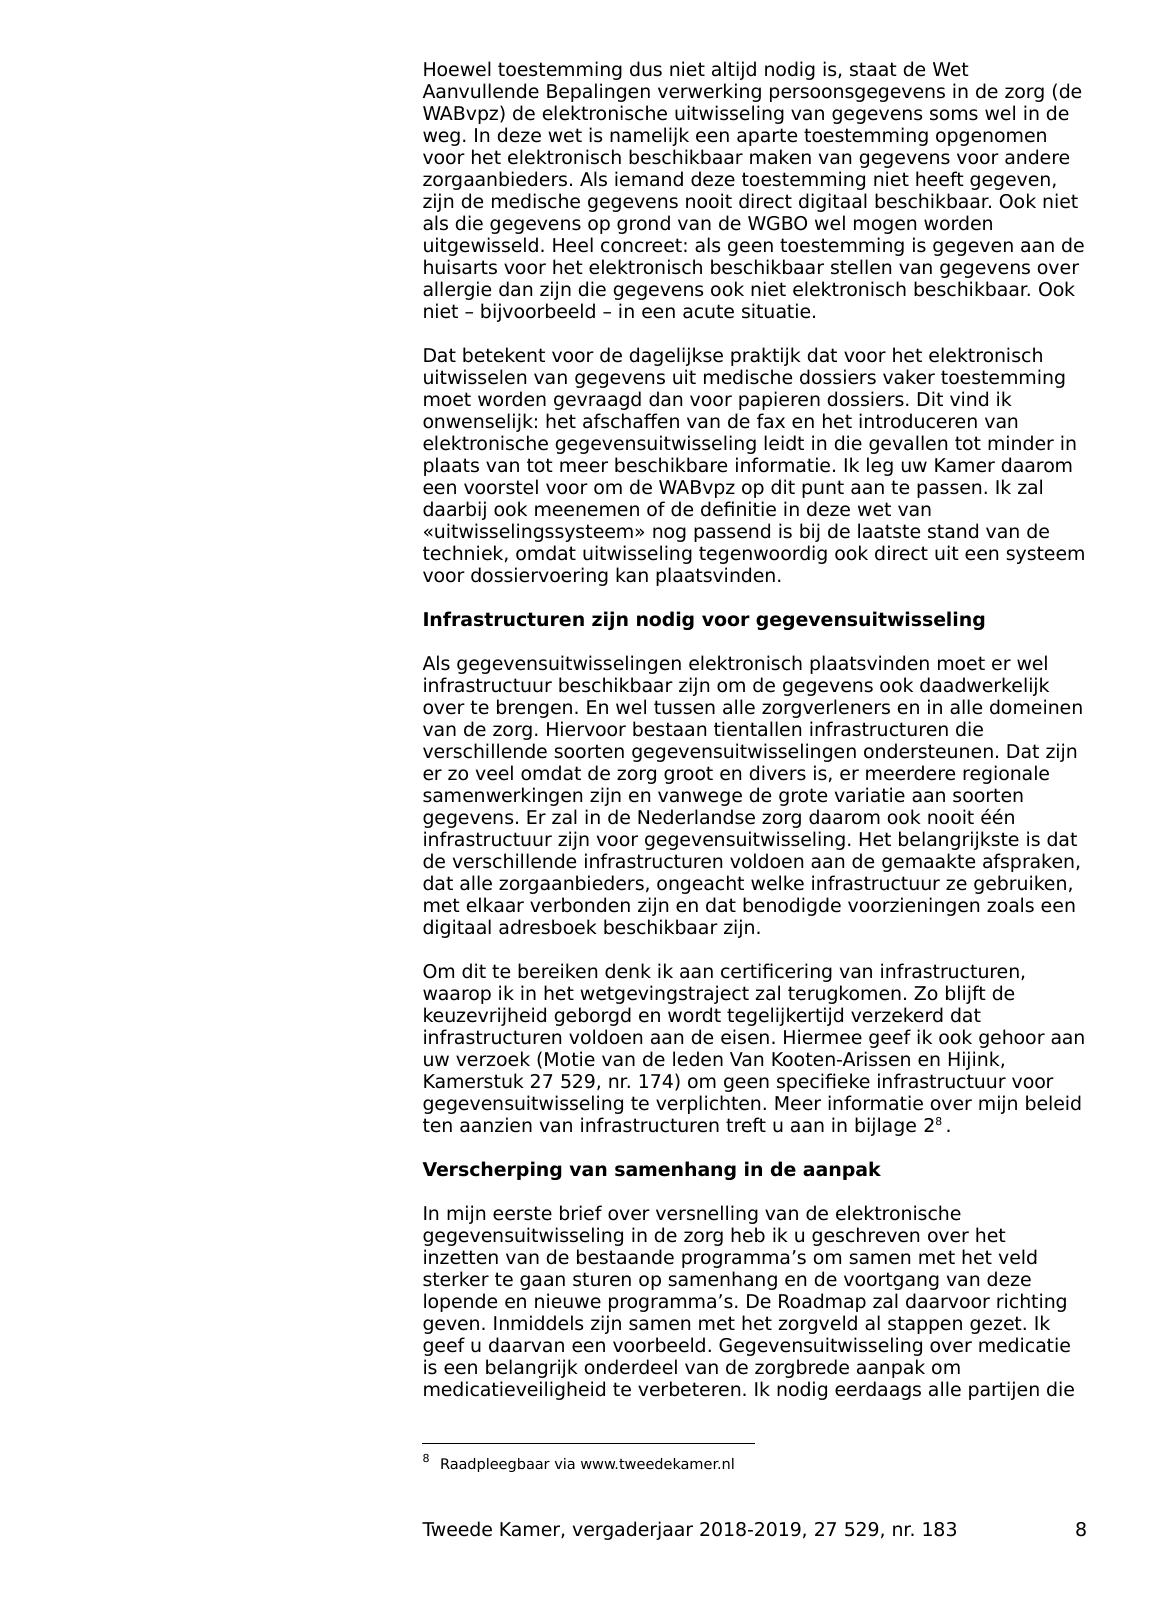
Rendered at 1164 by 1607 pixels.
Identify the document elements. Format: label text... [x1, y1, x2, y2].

text Om dit te bereiken denk ik aan certificering van infrastructuren, waarop ik in het wetgevingstraject zal terugkomen. Zo blijft de keuzevrijheid geborgd en wordt tegelijkertijd verzekerd dat infrastructuren voldoen aan de eisen. Hiermee geef ik ook gehoor aan uw verzoek (Motie van de leden Van Kooten-Arissen en Hijink, Kamerstuk 27 529, nr. 174) om geen specifieke infrastructuur voor gegevensuitwisseling te verplichten. Meer informatie over mijn beleid ten aanzien van infrastructuren treft u aan in bijlage 2. [422, 961, 1087, 1137]
subtitle Verscherping van samenhang in de aanpak [422, 1159, 1087, 1181]
text Raadpleegbaar via www.tweedekamer.nl [422, 1452, 1087, 1474]
subtitle Infrastructuren zijn nodig voor gegevensuitwisseling [422, 609, 1087, 631]
text In mijn eerste brief over versnelling van de elektronische gegevensuitwisseling in de zorg heb ik u geschreven over het inzetten van de bestaande programma’s om samen met het veld sterker te gaan sturen op samenhang en de voortgang van deze lopende en nieuwe programma’s. De Roadmap zal daarvoor richting geven. Inmiddels zijn samen met het zorgveld al stappen gezet. Ik geef u daarvan een voorbeeld. Gegevensuitwisseling over medicatie is een belangrijk onderdeel van de zorgbrede aanpak om medicatieveiligheid te verbeteren. Ik nodig eerdaags alle partijen die [422, 1203, 1087, 1401]
text Als gegevensuitwisselingen elektronisch plaatsvinden moet er wel infrastructuur beschikbaar zijn om de gegevens ook daadwerkelijk over te brengen. En wel tussen alle zorgverleners en in alle domeinen van de zorg. Hiervoor bestaan tientallen infrastructuren die verschillende soorten gegevensuitwisselingen ondersteunen. Dat zijn er zo veel omdat de zorg groot en divers is, er meerdere regionale samenwerkingen zijn en vanwege de grote variatie aan soorten gegevens. Er zal in de Nederlandse zorg daarom ook nooit één infrastructuur zijn voor gegevensuitwisseling. Het belangrijkste is dat de verschillende infrastructuren voldoen aan de gemaakte afspraken, dat alle zorgaanbieders, ongeacht welke infrastructuur ze gebruiken, met elkaar verbonden zijn en dat benodigde voorzieningen zoals een digitaal adresboek beschikbaar zijn. [422, 653, 1087, 939]
text Hoewel toestemming dus niet altijd nodig is, staat de Wet Aanvullende Bepalingen verwerking persoonsgegevens in de zorg (de WABvpz) de elektronische uitwisseling van gegevens soms wel in de weg. In deze wet is namelijk een aparte toestemming opgenomen voor het elektronisch beschikbaar maken van gegevens voor andere zorgaanbieders. Als iemand deze toestemming niet heeft gegeven, zijn de medische gegevens nooit direct digitaal beschikbaar. Ook niet als die gegevens op grond van de WGBO wel mogen worden uitgewisseld. Heel concreet: als geen toestemming is gegeven aan de huisarts voor het elektronisch beschikbaar stellen van gegevens over allergie dan zijn die gegevens ook niet elektronisch beschikbaar. Ook niet – bijvoorbeeld – in een acute situatie. [422, 59, 1087, 323]
text Dat betekent voor de dagelijkse praktijk dat voor het elektronisch uitwisselen van gegevens uit medische dossiers vaker toestemming moet worden gevraagd dan voor papieren dossiers. Dit vind ik onwenselijk: het afschaffen van de fax en het introduceren van elektronische gegevensuitwisseling leidt in die gevallen tot minder in plaats van tot meer beschikbare informatie. Ik leg uw Kamer daarom een voorstel voor om de WABvpz op dit punt aan te passen. Ik zal daarbij ook meenemen of de definitie in deze wet van «uitwisselingssysteem» nog passend is bij de laatste stand van de techniek, omdat uitwisseling tegenwoordig ook direct uit een systeem voor dossiervoering kan plaatsvinden. [422, 345, 1087, 587]
